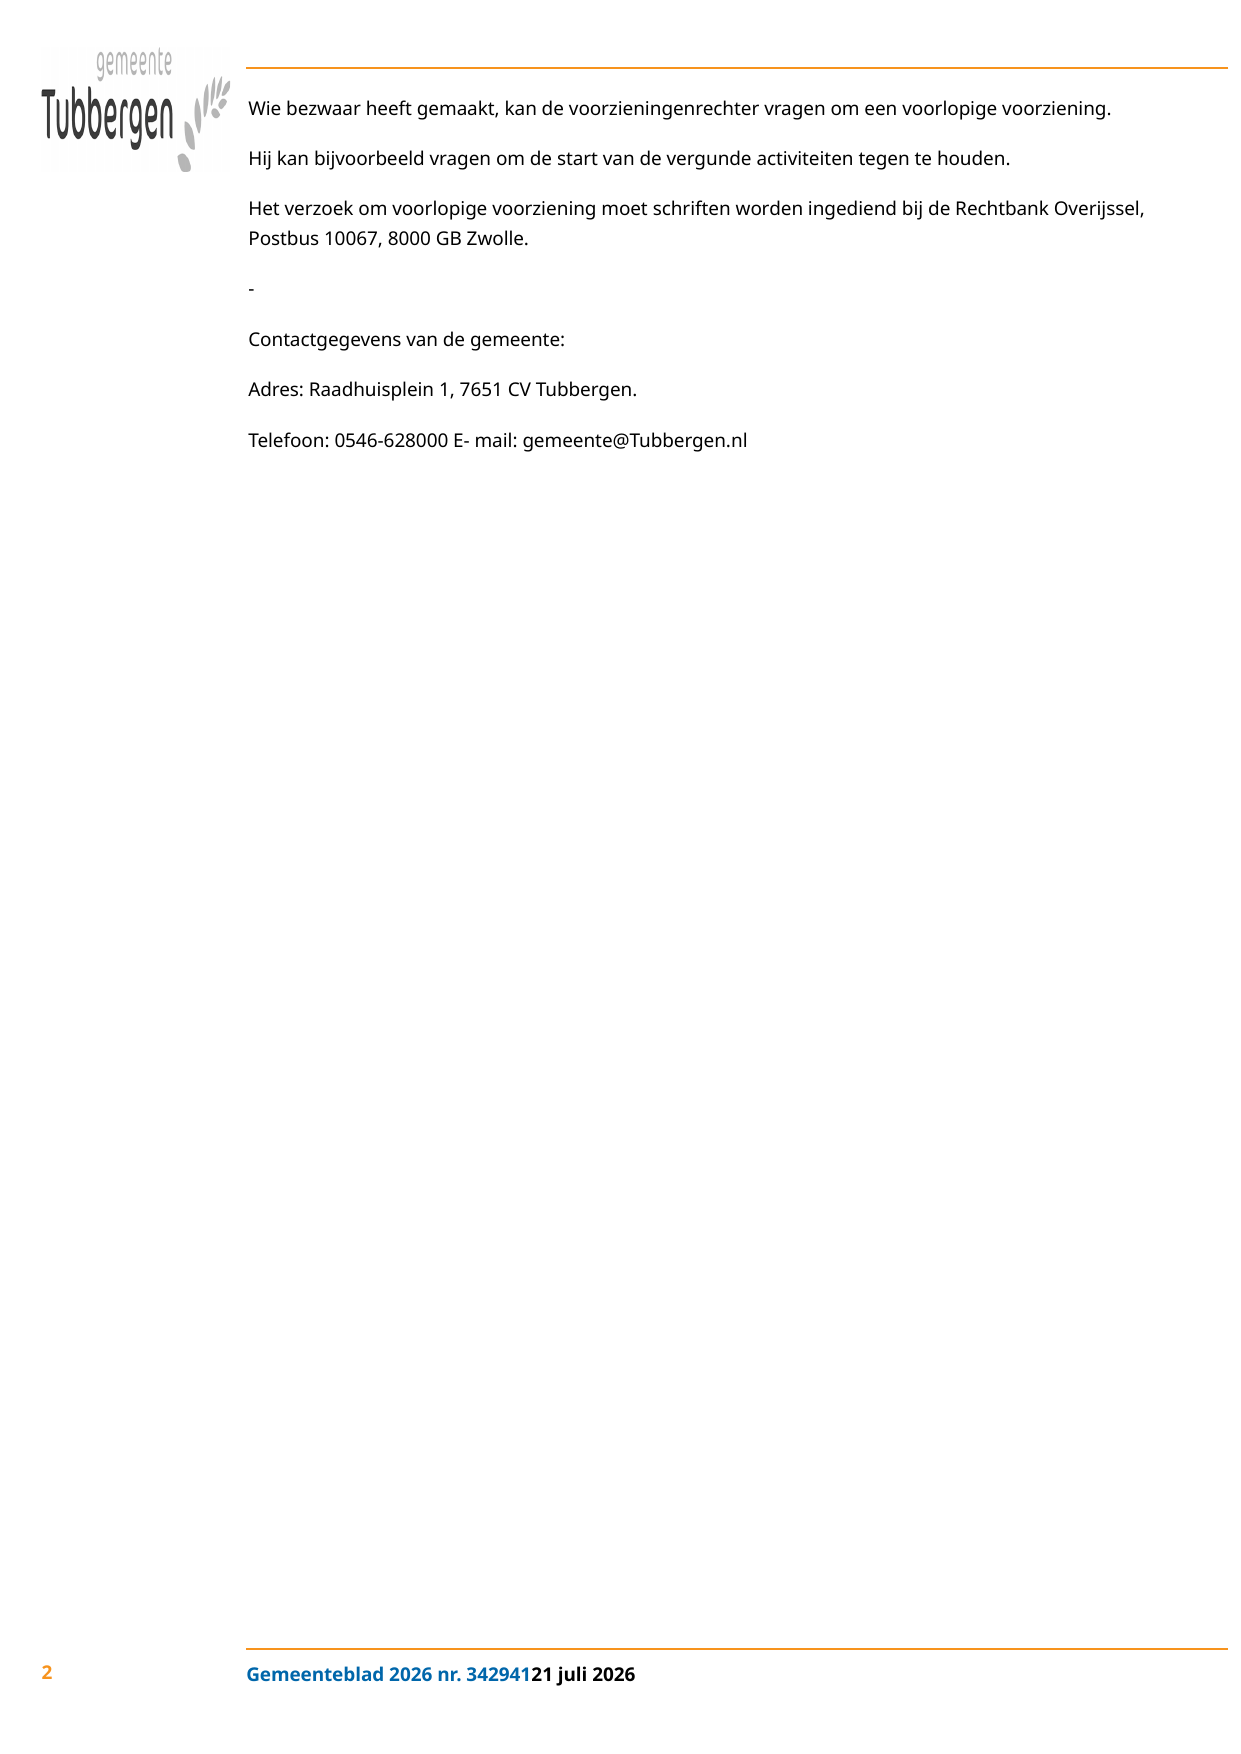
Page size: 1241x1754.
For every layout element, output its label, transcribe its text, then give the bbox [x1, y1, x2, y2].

text Het verzoek om voorlopige voorziening moet schriften worden ingediend bij de Rechtbank Overijssel, Postbus 10067, 8000 GB Zwolle. [248, 196, 1152, 251]
text Contactgegevens van de gemeente: [248, 326, 1152, 352]
text Hij kan bijvoorbeeld vragen om de start van de vergunde activiteiten tegen te houden. [248, 145, 1152, 171]
text Wie bezwaar heeft gemaakt, kan de voorzieningenrechter vragen om een voorlopige voorziening. [248, 95, 1152, 121]
picture [41, 47, 231, 172]
text Telefoon: 0546-628000 E- mail: gemeente@Tubbergen.nl [248, 427, 1152, 453]
text - [248, 276, 1152, 301]
text Adres: Raadhuisplein 1, 7651 CV Tubbergen. [248, 376, 1152, 402]
